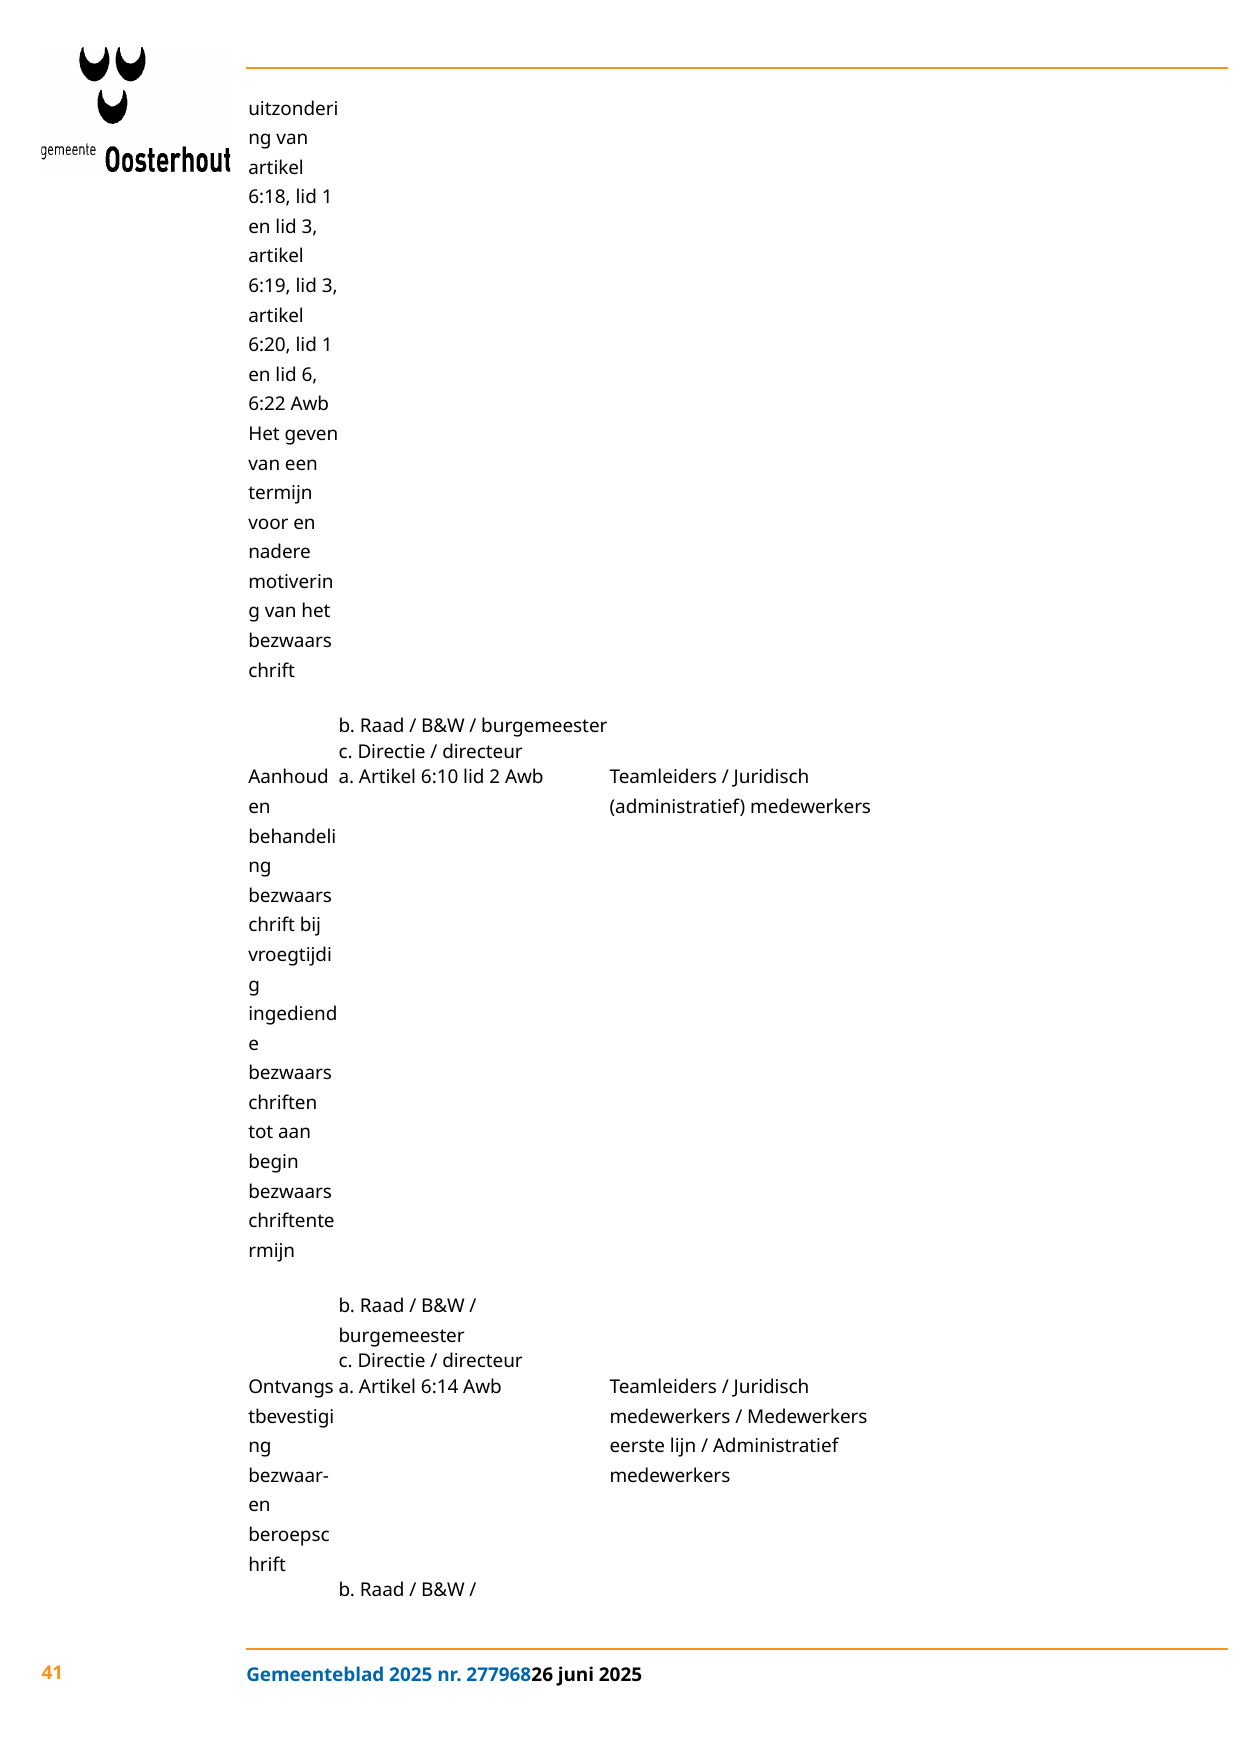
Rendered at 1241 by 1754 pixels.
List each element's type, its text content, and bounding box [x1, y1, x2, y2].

table_cell [248, 1348, 338, 1373]
table_cell [609, 738, 881, 764]
table_cell [881, 764, 1152, 1292]
table_cell [609, 95, 881, 712]
picture [41, 47, 231, 172]
table_cell b. Raad / B&W / burgemeester [338, 1292, 609, 1348]
table_cell b. Raad / B&W / [338, 1577, 609, 1602]
table_cell Teamleiders / Juridisch medewerkers / Medewerkers eerste lijn / Administratief medewerkers [609, 1373, 881, 1577]
table_cell [881, 1348, 1152, 1373]
table_cell [248, 738, 338, 764]
table_cell [881, 712, 1152, 738]
table_cell [881, 738, 1152, 764]
table_cell uitzondering van artikel 6:18, lid 1 en lid 3, artikel 6:19, lid 3, artikel 6:20, lid 1 en lid 6, 6:22 Awb Het geven van een termijn voor en nadere motivering van het bezwaarschrift [248, 95, 338, 712]
table_cell [609, 1292, 881, 1348]
table_cell [338, 95, 609, 712]
table_cell [881, 1292, 1152, 1348]
table_cell a. Artikel 6:10 lid 2 Awb [338, 764, 609, 1292]
table_cell Aanhouden behandeling bezwaarschrift bij vroegtijdig ingediende bezwaarschriften tot aan begin bezwaarschriftentermijn [248, 764, 338, 1292]
table_cell [609, 712, 881, 738]
table_cell b. Raad / B&W / burgemeester [338, 712, 609, 738]
table_cell [881, 1577, 1152, 1602]
table_cell Ontvangstbevestiging bezwaar- en beroepschrift [248, 1373, 338, 1577]
table_cell [881, 95, 1152, 712]
table_cell [248, 1292, 338, 1348]
table_cell [609, 1348, 881, 1373]
table_cell Teamleiders / Juridisch (administratief) medewerkers [609, 764, 881, 1292]
table_cell [609, 1577, 881, 1602]
table_cell [248, 712, 338, 738]
table_cell a. Artikel 6:14 Awb [338, 1373, 609, 1577]
table_cell c. Directie / directeur [338, 1348, 609, 1373]
table_cell [881, 1373, 1152, 1577]
table_cell c. Directie / directeur [338, 738, 609, 764]
table_cell [248, 1577, 338, 1602]
